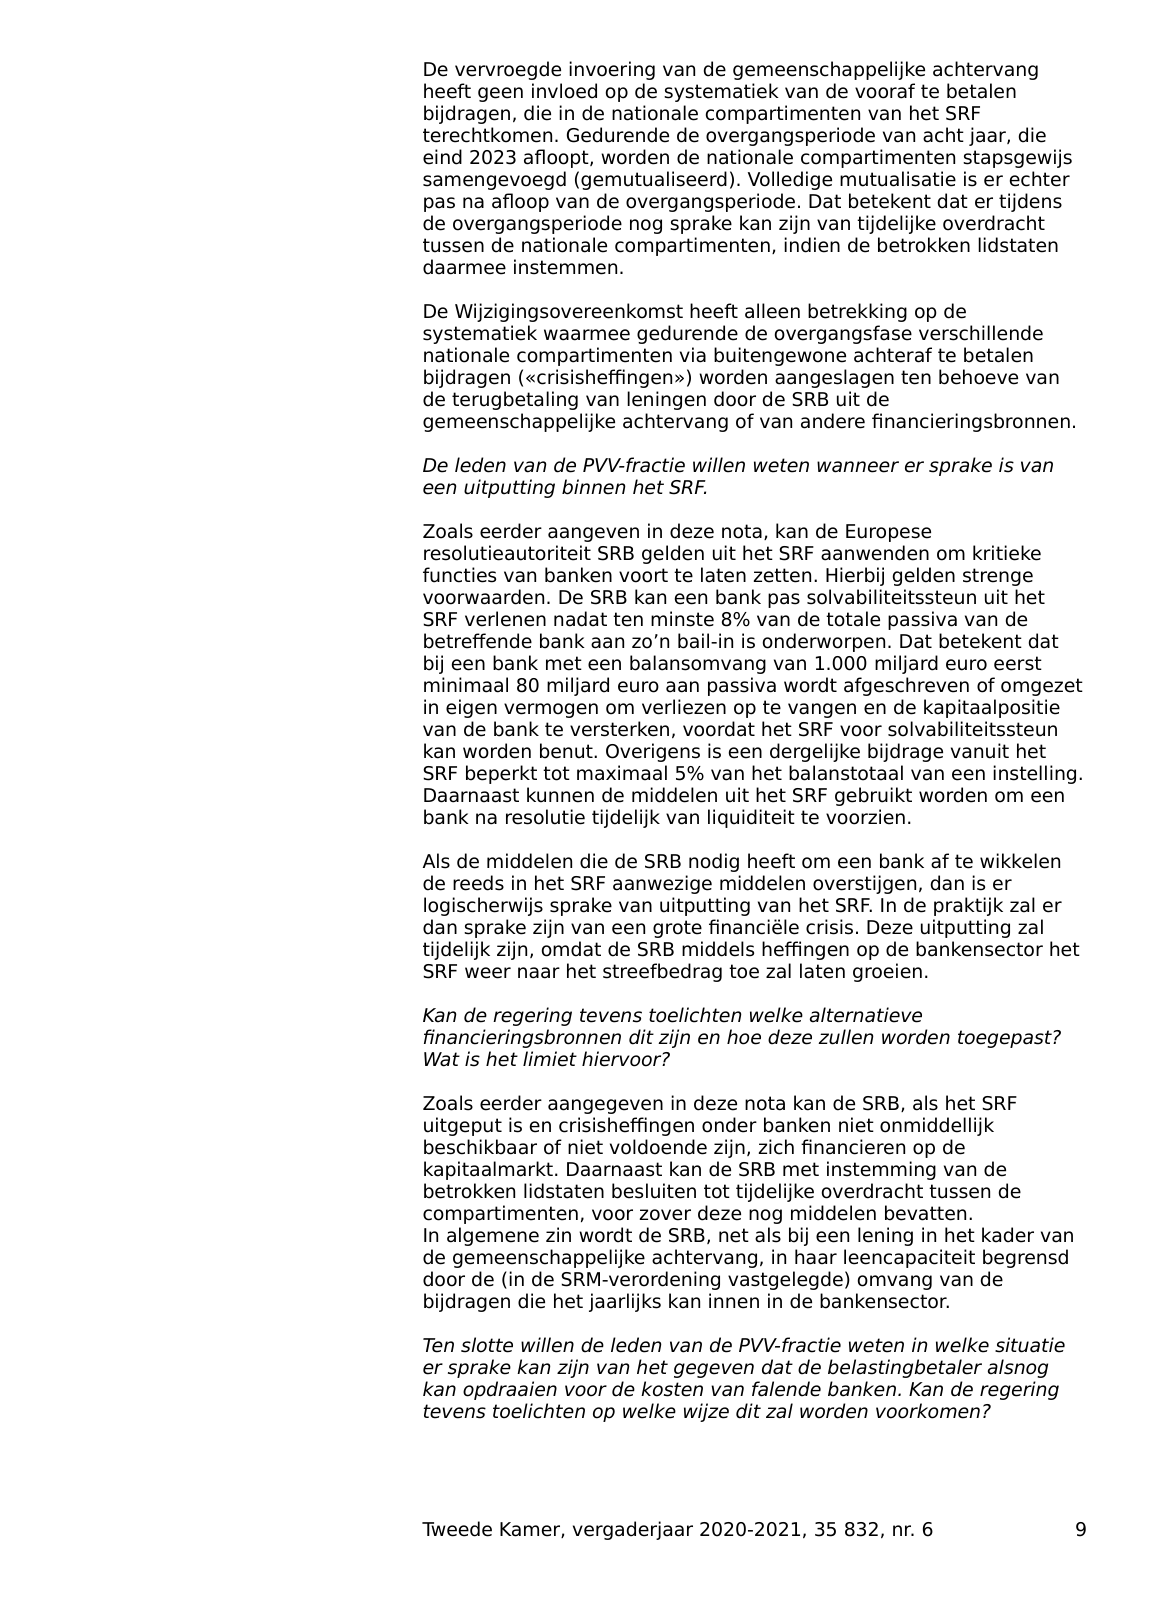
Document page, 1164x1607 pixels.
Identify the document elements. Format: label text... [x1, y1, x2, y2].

text De Wijzigingsovereenkomst heeft alleen betrekking op de systematiek waarmee gedurende de overgangsfase verschillende nationale compartimenten via buitengewone achteraf te betalen bijdragen («crisisheffingen») worden aangeslagen ten behoeve van de terugbetaling van leningen door de SRB uit de gemeenschappelijke achtervang of van andere financieringsbronnen. [422, 301, 1087, 433]
text In algemene zin wordt de SRB, net als bij een lening in het kader van de gemeenschappelijke achtervang, in haar leencapaciteit begrensd door de (in de SRM-verordening vastgelegde) omvang van de bijdragen die het jaarlijks kan innen in de bankensector. [422, 1225, 1087, 1313]
text Als de middelen die de SRB nodig heeft om een bank af te wikkelen de reeds in het SRF aanwezige middelen overstijgen, dan is er logischerwijs sprake van uitputting van het SRF. In de praktijk zal er dan sprake zijn van een grote financiële crisis. Deze uitputting zal tijdelijk zijn, omdat de SRB middels heffingen op de bankensector het SRF weer naar het streefbedrag toe zal laten groeien. [422, 851, 1087, 983]
text De vervroegde invoering van de gemeenschappelijke achtervang heeft geen invloed op de systematiek van de vooraf te betalen bijdragen, die in de nationale compartimenten van het SRF terechtkomen. Gedurende de overgangsperiode van acht jaar, die eind 2023 afloopt, worden de nationale compartimenten stapsgewijs samengevoegd (gemutualiseerd). Volledige mutualisatie is er echter pas na afloop van de overgangsperiode. Dat betekent dat er tijdens de overgangsperiode nog sprake kan zijn van tijdelijke overdracht tussen de nationale compartimenten, indien de betrokken lidstaten daarmee instemmen. [422, 59, 1087, 279]
text Kan de regering tevens toelichten welke alternatieve financieringsbronnen dit zijn en hoe deze zullen worden toegepast? Wat is het limiet hiervoor? [422, 1005, 1087, 1071]
text Zoals eerder aangeven in deze nota, kan de Europese resolutieautoriteit SRB gelden uit het SRF aanwenden om kritieke functies van banken voort te laten zetten. Hierbij gelden strenge voorwaarden. De SRB kan een bank pas solvabiliteitssteun uit het SRF verlenen nadat ten minste 8% van de totale passiva van de betreffende bank aan zo’n bail-in is onderworpen. Dat betekent dat bij een bank met een balansomvang van 1.000 miljard euro eerst minimaal 80 miljard euro aan passiva wordt afgeschreven of omgezet in eigen vermogen om verliezen op te vangen en de kapitaalpositie van de bank te versterken, voordat het SRF voor solvabiliteitssteun kan worden benut. Overigens is een dergelijke bijdrage vanuit het SRF beperkt tot maximaal 5% van het balanstotaal van een instelling. Daarnaast kunnen de middelen uit het SRF gebruikt worden om een bank na resolutie tijdelijk van liquiditeit te voorzien. [422, 521, 1087, 829]
text Zoals eerder aangegeven in deze nota kan de SRB, als het SRF uitgeput is en crisisheffingen onder banken niet onmiddellijk beschikbaar of niet voldoende zijn, zich financieren op de kapitaalmarkt. Daarnaast kan de SRB met instemming van de betrokken lidstaten besluiten tot tijdelijke overdracht tussen de compartimenten, voor zover deze nog middelen bevatten. [422, 1093, 1087, 1225]
text Ten slotte willen de leden van de PVV-fractie weten in welke situatie er sprake kan zijn van het gegeven dat de belastingbetaler alsnog kan opdraaien voor de kosten van falende banken. Kan de regering tevens toelichten op welke wijze dit zal worden voorkomen? [422, 1335, 1087, 1423]
text De leden van de PVV-fractie willen weten wanneer er sprake is van een uitputting binnen het SRF. [422, 455, 1087, 499]
